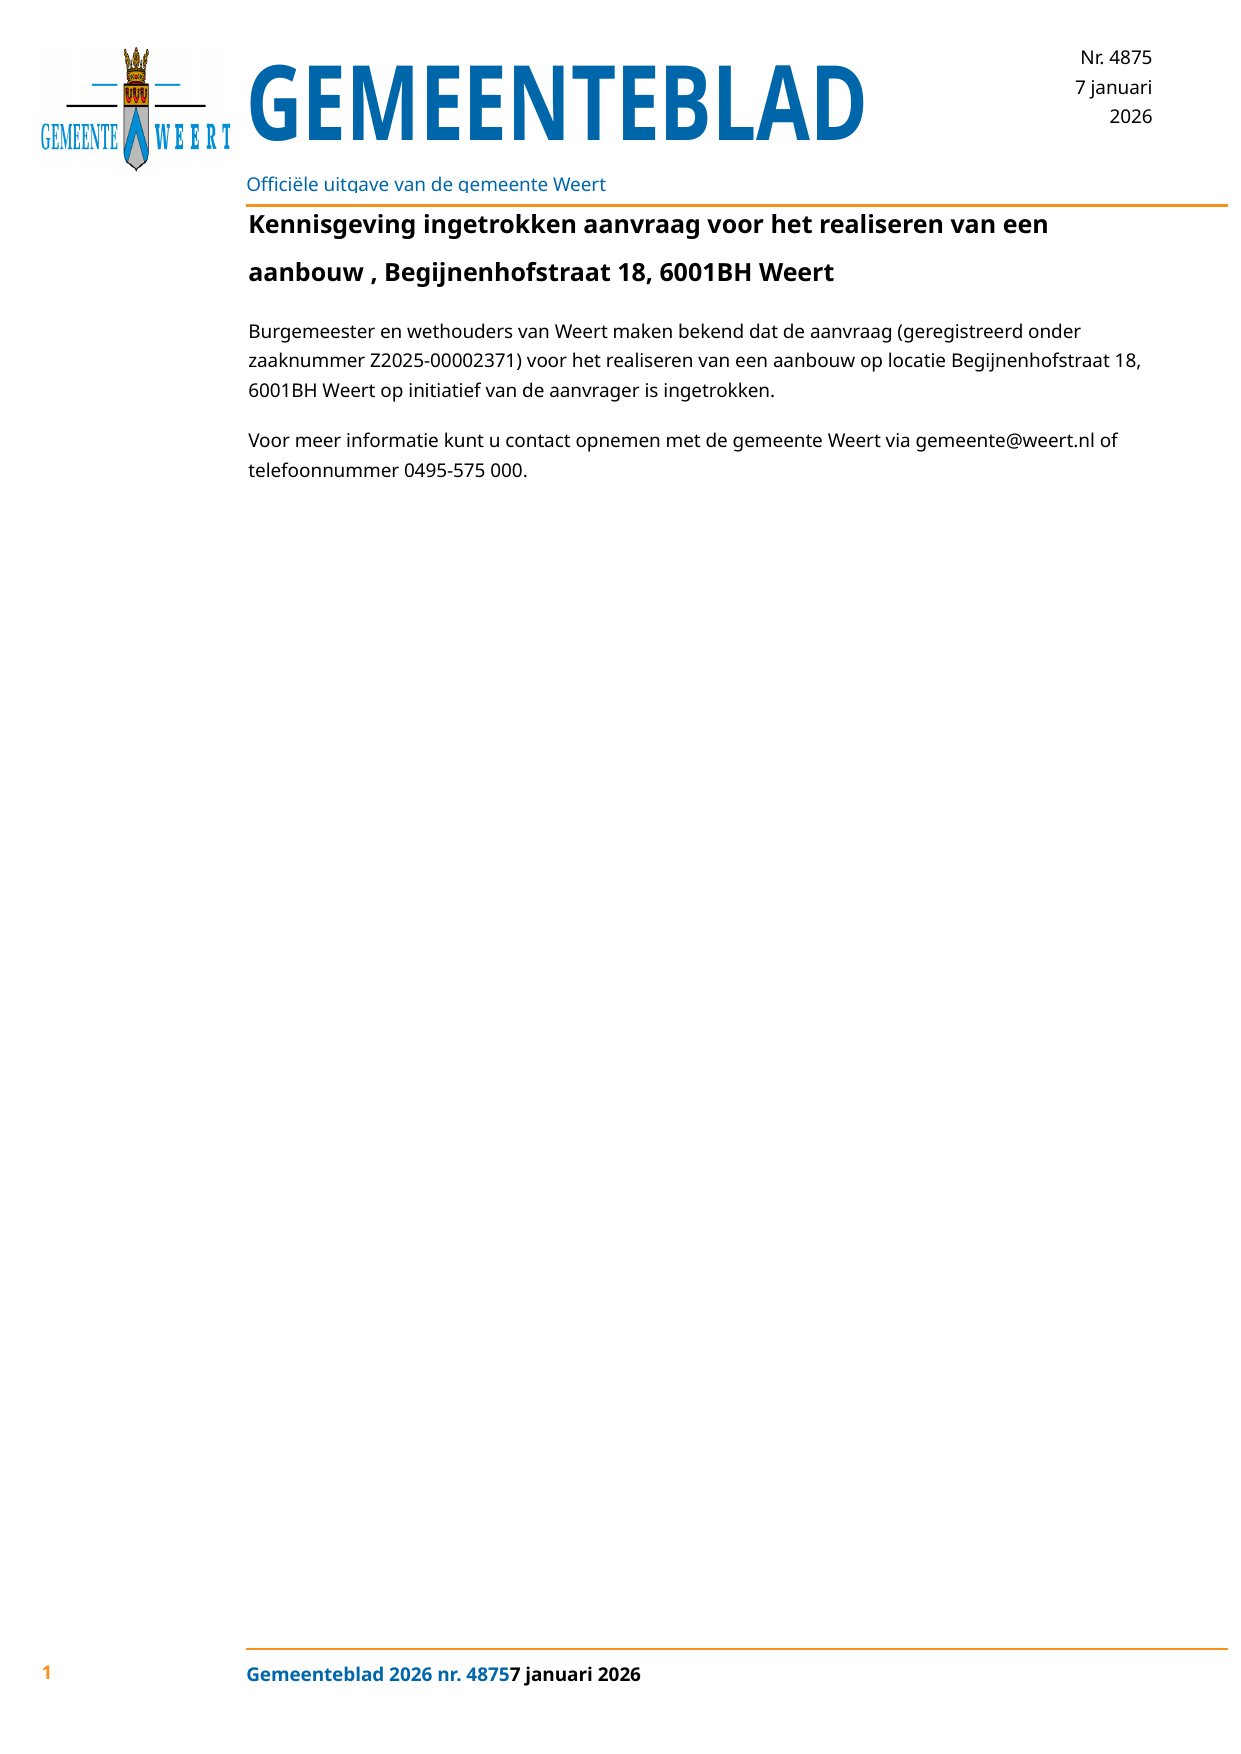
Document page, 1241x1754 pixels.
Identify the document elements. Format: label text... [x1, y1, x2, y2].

text Burgemeester en wethouders van Weert maken bekend dat de aanvraag (geregistreerd onder zaaknummer Z2025-00002371) voor het realiseren van een aanbouw op locatie Begijnenhofstraat 18, 6001BH Weert op initiatief van de aanvrager is ingetrokken. [248, 318, 1152, 403]
text Kennisgeving ingetrokken aanvraag voor het realiseren van een aanbouw , Begijnenhofstraat 18, 6001BH Weert [248, 207, 1152, 288]
text Voor meer informatie kunt u contact opnemen met de gemeente Weert via gemeente@weert.nl of telefoonnummer 0495-575 000. [248, 427, 1152, 483]
picture [41, 47, 231, 172]
